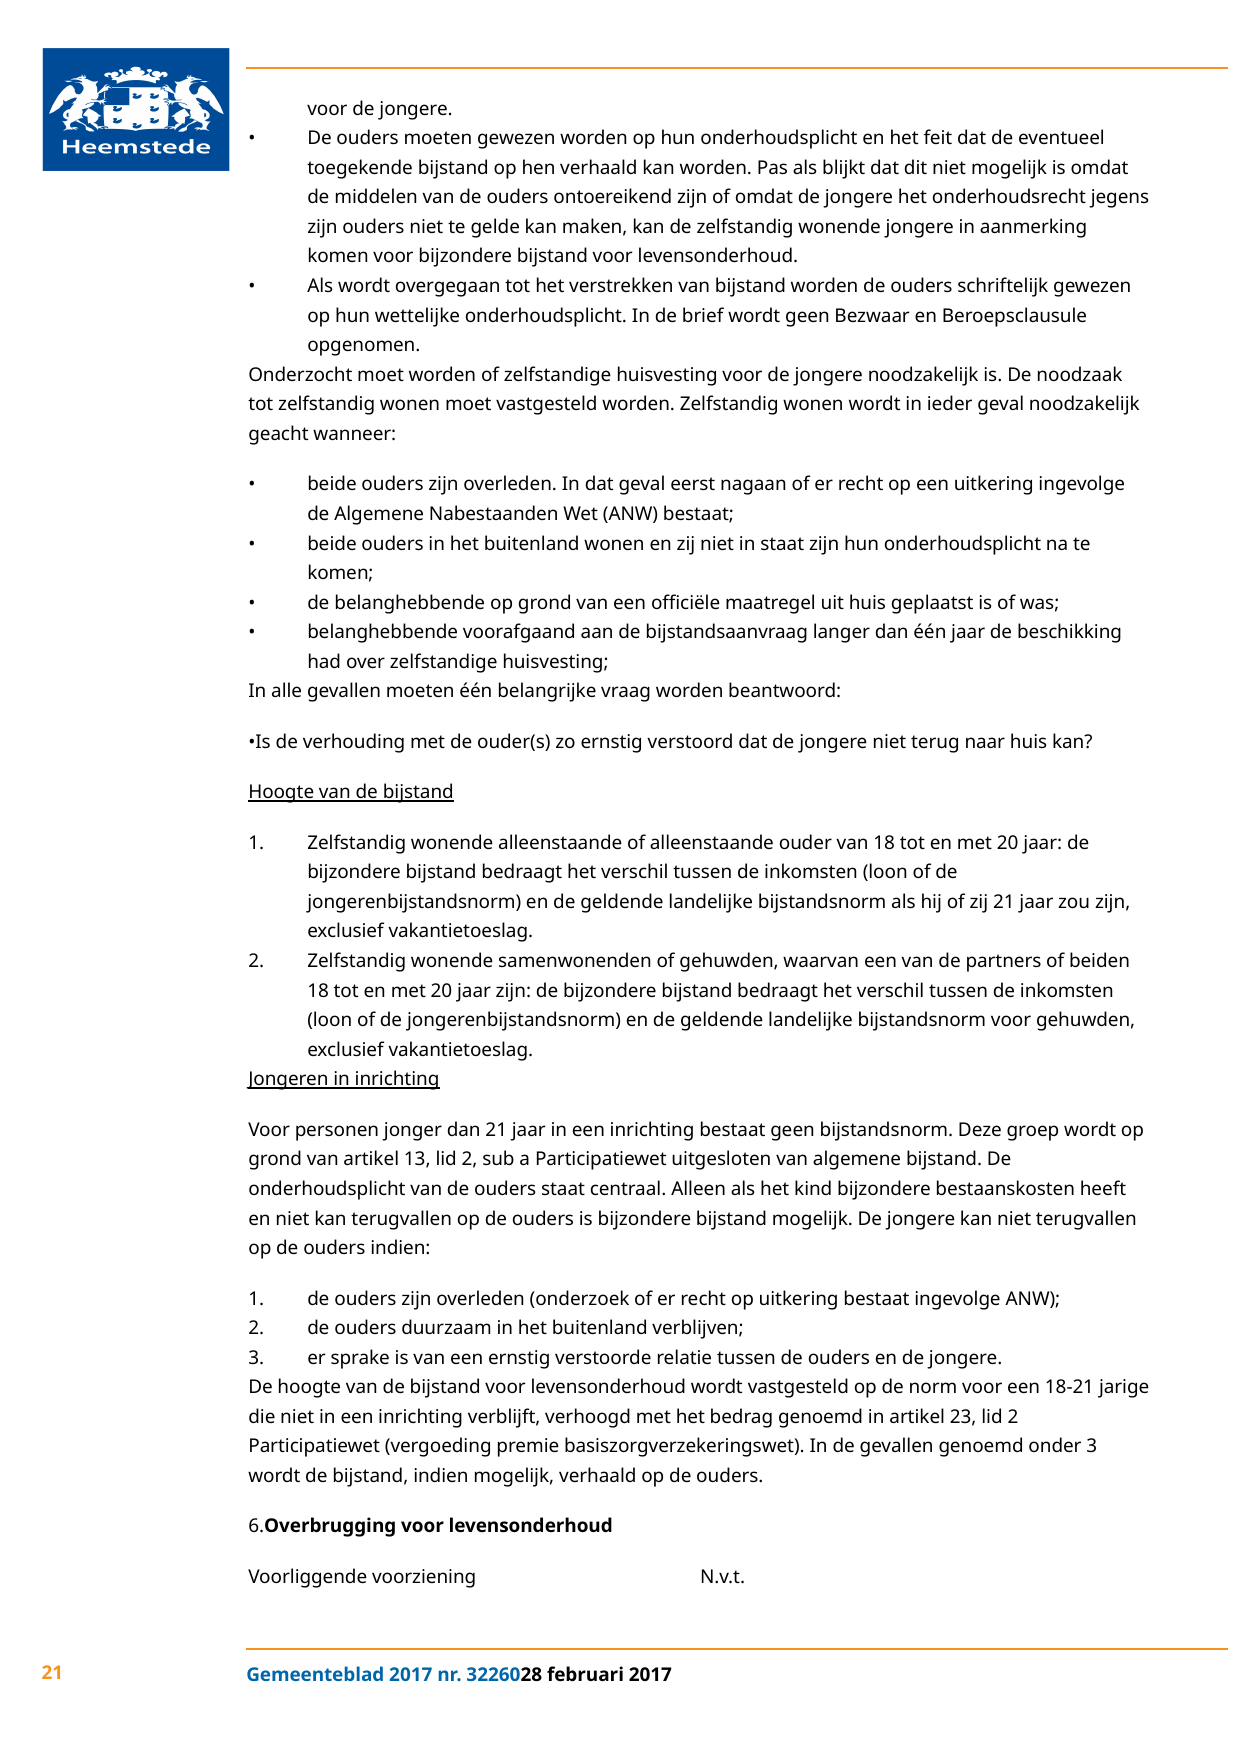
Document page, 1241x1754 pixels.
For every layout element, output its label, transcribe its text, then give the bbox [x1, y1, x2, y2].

text De hoogte van de bijstand voor levensonderhoud wordt vastgesteld op de norm voor een 18-21 jarige die niet in een inrichting verblijft, verhoogd met het bedrag genoemd in artikel 23, lid 2 Participatiewet (vergoeding premie basiszorgverzekeringswet). In de gevallen genoemd onder 3 wordt de bijstand, indien mogelijk, verhaald op de ouders. [248, 1373, 1152, 1488]
text Hoogte van de bijstand [248, 778, 1152, 804]
text In alle gevallen moeten één belangrijke vraag worden beantwoord: [248, 678, 1152, 703]
list beide ouders in het buitenland wonen en zij niet in staat zijn hun onderhoudsplicht na te komen; [248, 530, 1152, 585]
list Zelfstandig wonende alleenstaande of alleenstaande ouder van 18 tot en met 20 jaar: de bijzondere bijstand bedraagt het verschil tussen de inkomsten (loon of de jongerenbijstandsnorm) en de geldende landelijke bijstandsnorm als hij of zij 21 jaar zou zijn, exclusief vakantietoeslag. [248, 829, 1152, 943]
picture [41, 47, 231, 172]
text 6.Overbrugging voor levensonderhoud [248, 1513, 1152, 1538]
text Voor personen jonger dan 21 jaar in een inrichting bestaat geen bijstandsnorm. Deze groep wordt op grond van artikel 13, lid 2, sub a Participatiewet uitgesloten van algemene bijstand. De onderhoudsplicht van de ouders staat centraal. Alleen als het kind bijzondere bestaanskosten heeft en niet kan terugvallen op de ouders is bijzondere bijstand mogelijk. De jongere kan niet terugvallen op de ouders indien: [248, 1116, 1152, 1260]
list De ouders moeten gewezen worden op hun onderhoudsplicht en het feit dat de eventueel toegekende bijstand op hen verhaald kan worden. Pas als blijkt dat dit niet mogelijk is omdat de middelen van de ouders ontoereikend zijn of omdat de jongere het onderhoudsrecht jegens zijn ouders niet te gelde kan maken, kan de zelfstandig wonende jongere in aanmerking komen voor bijzondere bijstand voor levensonderhoud. [248, 124, 1152, 268]
text •Is de verhouding met de ouder(s) zo ernstig verstoord dat de jongere niet terug naar huis kan? [248, 728, 1152, 754]
list de ouders duurzaam in het buitenland verblijven; [248, 1314, 1152, 1340]
table_header Voorliggende voorziening [248, 1563, 700, 1589]
list er sprake is van een ernstig verstoorde relatie tussen de ouders en de jongere. [248, 1344, 1152, 1370]
list voor de jongere. [248, 95, 1152, 121]
list Zelfstandig wonende samenwonenden of gehuwden, waarvan een van de partners of beiden 18 tot en met 20 jaar zijn: de bijzondere bijstand bedraagt het verschil tussen de inkomsten (loon of de jongerenbijstandsnorm) en de geldende landelijke bijstandsnorm voor gehuwden, exclusief vakantietoeslag. [248, 947, 1152, 1062]
text Jongeren in inrichting [248, 1066, 1152, 1091]
text Onderzocht moet worden of zelfstandige huisvesting voor de jongere noodzakelijk is. De noodzaak tot zelfstandig wonen moet vastgesteld worden. Zelfstandig wonen wordt in ieder geval noodzakelijk geacht wanneer: [248, 361, 1152, 446]
list belanghebbende voorafgaand aan de bijstandsaanvraag langer dan één jaar de beschikking had over zelfstandige huisvesting; [248, 618, 1152, 674]
list beide ouders zijn overleden. In dat geval eerst nagaan of er recht op een uitkering ingevolge de Algemene Nabestaanden Wet (ANW) bestaat; [248, 471, 1152, 526]
list Als wordt overgegaan tot het verstrekken van bijstand worden de ouders schriftelijk gewezen op hun wettelijke onderhoudsplicht. In de brief wordt geen Bezwaar en Beroepsclausule opgenomen. [248, 272, 1152, 357]
list de belanghebbende op grond van een officiële maatregel uit huis geplaatst is of was; [248, 589, 1152, 615]
table_header N.v.t. [700, 1563, 1152, 1589]
list de ouders zijn overleden (onderzoek of er recht op uitkering bestaat ingevolge ANW); [248, 1285, 1152, 1311]
